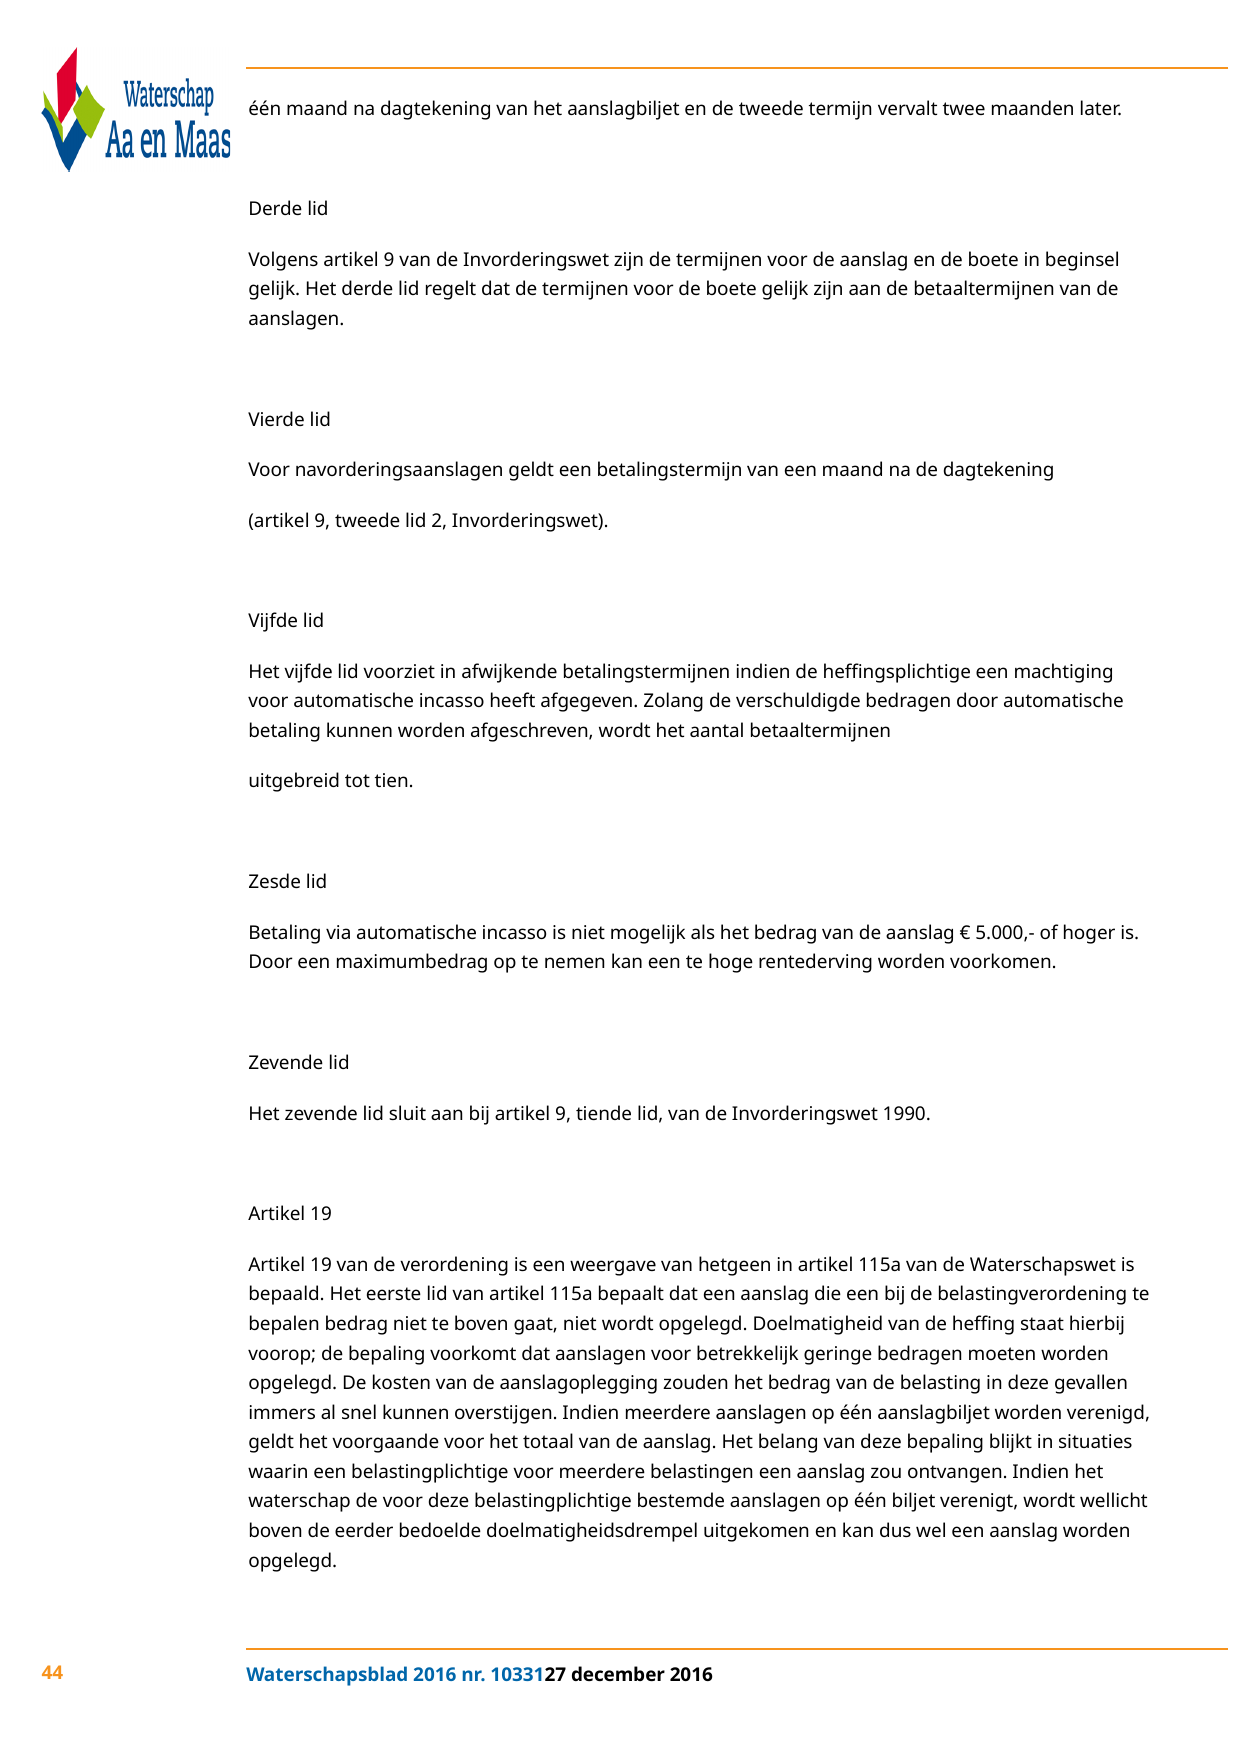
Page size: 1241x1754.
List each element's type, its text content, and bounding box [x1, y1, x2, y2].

text Vijfde lid [248, 608, 1152, 633]
text Zesde lid [248, 868, 1152, 894]
text Volgens artikel 9 van de Invorderingswet zijn de termijnen voor de aanslag en de boete in beginsel gelijk. Het derde lid regelt dat de termijnen voor de boete gelijk zijn aan de betaaltermijnen van de aanslagen. [248, 246, 1152, 331]
text (artikel 9, tweede lid 2, Invorderingswet). [248, 507, 1152, 533]
text Zevende lid [248, 1049, 1152, 1075]
text Betaling via automatische incasso is niet mogelijk als het bedrag van de aanslag € 5.000,- of hoger is. Door een maximumbedrag op te nemen kan een te hoge rentederving worden voorkomen. [248, 919, 1152, 974]
text uitgebreid tot tien. [248, 768, 1152, 793]
text Vierde lid [248, 406, 1152, 432]
text Artikel 19 van de verordening is een weergave van hetgeen in artikel 115a van de Waterschapswet is bepaald. Het eerste lid van artikel 115a bepaalt dat een aanslag die een bij de belastingverordening te bepalen bedrag niet te boven gaat, niet wordt opgelegd. Doelmatigheid van de heffing staat hierbij voorop; de bepaling voorkomt dat aanslagen voor betrekkelijk geringe bedragen moeten worden opgelegd. De kosten van de aanslagoplegging zouden het bedrag van de belasting in deze gevallen immers al snel kunnen overstijgen. Indien meerdere aanslagen op één aanslagbiljet worden verenigd, geldt het voorgaande voor het totaal van de aanslag. Het belang van deze bepaling blijkt in situaties waarin een belastingplichtige voor meerdere belastingen een aanslag zou ontvangen. Indien het waterschap de voor deze belastingplichtige bestemde aanslagen op één biljet verenigt, wordt wellicht boven de eerder bedoelde doelmatigheidsdrempel uitgekomen en kan dus wel een aanslag worden opgelegd. [248, 1251, 1152, 1573]
text Artikel 19 [248, 1201, 1152, 1226]
text Het vijfde lid voorziet in afwijkende betalingstermijnen indien de heffingsplichtige een machtiging voor automatische incasso heeft afgegeven. Zolang de verschuldigde bedragen door automatische betaling kunnen worden afgeschreven, wordt het aantal betaaltermijnen [248, 658, 1152, 743]
text één maand na dagtekening van het aanslagbiljet en de tweede termijn vervalt twee maanden later. [248, 95, 1152, 121]
picture [41, 47, 231, 172]
text Voor navorderingsaanslagen geldt een betalingstermijn van een maand na de dagtekening [248, 456, 1152, 482]
text Het zevende lid sluit aan bij artikel 9, tiende lid, van de Invorderingswet 1990. [248, 1100, 1152, 1126]
text Derde lid [248, 196, 1152, 221]
